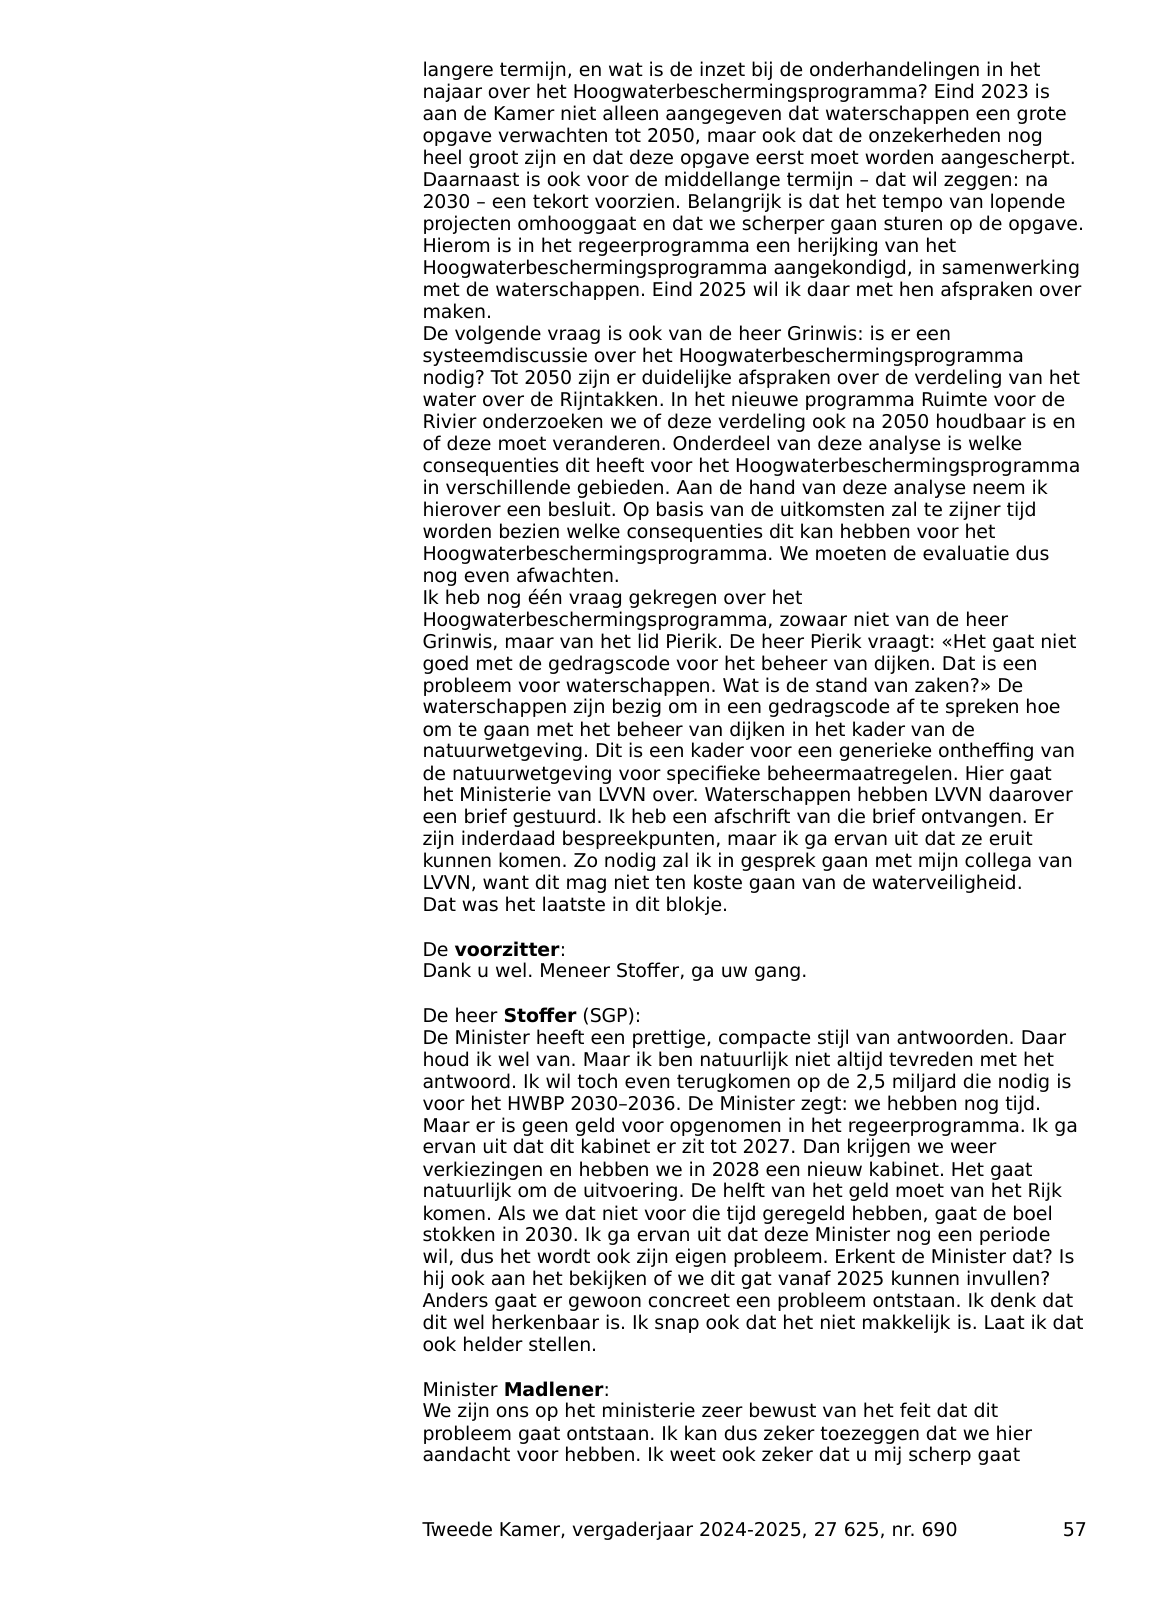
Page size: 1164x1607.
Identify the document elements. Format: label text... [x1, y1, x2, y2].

text Dat was het laatste in dit blokje. [422, 894, 1087, 916]
text De Minister heeft een prettige, compacte stijl van antwoorden. Daar houd ik wel van. Maar ik ben natuurlijk niet altijd tevreden met het antwoord. Ik wil toch even terugkomen op de 2,5 miljard die nodig is voor het HWBP 2030–2036. De Minister zegt: we hebben nog tijd. Maar er is geen geld voor opgenomen in het regeerprogramma. Ik ga ervan uit dat dit kabinet er zit tot 2027. Dan krijgen we weer verkiezingen en hebben we in 2028 een nieuw kabinet. Het gaat natuurlijk om de uitvoering. De helft van het geld moet van het Rijk komen. Als we dat niet voor die tijd geregeld hebben, gaat de boel stokken in 2030. Ik ga ervan uit dat deze Minister nog een periode wil, dus het wordt ook zijn eigen probleem. Erkent de Minister dat? Is hij ook aan het bekijken of we dit gat vanaf 2025 kunnen invullen? Anders gaat er gewoon concreet een probleem ontstaan. Ik denk dat dit wel herkenbaar is. Ik snap ook dat het niet makkelijk is. Laat ik dat ook helder stellen. [422, 1027, 1087, 1356]
text Ik heb nog één vraag gekregen over het Hoogwaterbeschermingsprogramma, zowaar niet van de heer Grinwis, maar van het lid Pierik. De heer Pierik vraagt: «Het gaat niet goed met de gedragscode voor het beheer van dijken. Dat is een probleem voor waterschappen. Wat is de stand van zaken?» De waterschappen zijn bezig om in een gedragscode af te spreken hoe om te gaan met het beheer van dijken in het kader van de natuurwetgeving. Dit is een kader voor een generieke ontheffing van de natuurwetgeving voor specifieke beheermaatregelen. Hier gaat het Ministerie van LVVN over. Waterschappen hebben LVVN daarover een brief gestuurd. Ik heb een afschrift van die brief ontvangen. Er zijn inderdaad bespreekpunten, maar ik ga ervan uit dat ze eruit kunnen komen. Zo nodig zal ik in gesprek gaan met mijn collega van LVVN, want dit mag niet ten koste gaan van de waterveiligheid. [422, 587, 1087, 894]
text Dank u wel. Meneer Stoffer, ga uw gang. [422, 960, 1087, 982]
text De volgende vraag is ook van de heer Grinwis: is er een systeemdiscussie over het Hoogwaterbeschermingsprogramma nodig? Tot 2050 zijn er duidelijke afspraken over de verdeling van het water over de Rijntakken. In het nieuwe programma Ruimte voor de Rivier onderzoeken we of deze verdeling ook na 2050 houdbaar is en of deze moet veranderen. Onderdeel van deze analyse is welke consequenties dit heeft voor het Hoogwaterbeschermingsprogramma in verschillende gebieden. Aan de hand van deze analyse neem ik hierover een besluit. Op basis van de uitkomsten zal te zijner tijd worden bezien welke consequenties dit kan hebben voor het Hoogwaterbeschermingsprogramma. We moeten de evaluatie dus nog even afwachten. [422, 323, 1087, 587]
text langere termijn, en wat is de inzet bij de onderhandelingen in het najaar over het Hoogwaterbeschermingsprogramma? Eind 2023 is aan de Kamer niet alleen aangegeven dat waterschappen een grote opgave verwachten tot 2050, maar ook dat de onzekerheden nog heel groot zijn en dat deze opgave eerst moet worden aangescherpt. Daarnaast is ook voor de middellange termijn – dat wil zeggen: na 2030 – een tekort voorzien. Belangrijk is dat het tempo van lopende projecten omhooggaat en dat we scherper gaan sturen op de opgave. Hierom is in het regeerprogramma een herijking van het Hoogwaterbeschermingsprogramma aangekondigd, in samenwerking met de waterschappen. Eind 2025 wil ik daar met hen afspraken over maken. [422, 59, 1087, 323]
text De voorzitter: [422, 938, 1087, 960]
text We zijn ons op het ministerie zeer bewust van het feit dat dit probleem gaat ontstaan. Ik kan dus zeker toezeggen dat we hier aandacht voor hebben. Ik weet ook zeker dat u mij scherp gaat [422, 1400, 1087, 1466]
text Minister Madlener: [422, 1378, 1087, 1400]
text De heer Stoffer (SGP): [422, 1004, 1087, 1027]
